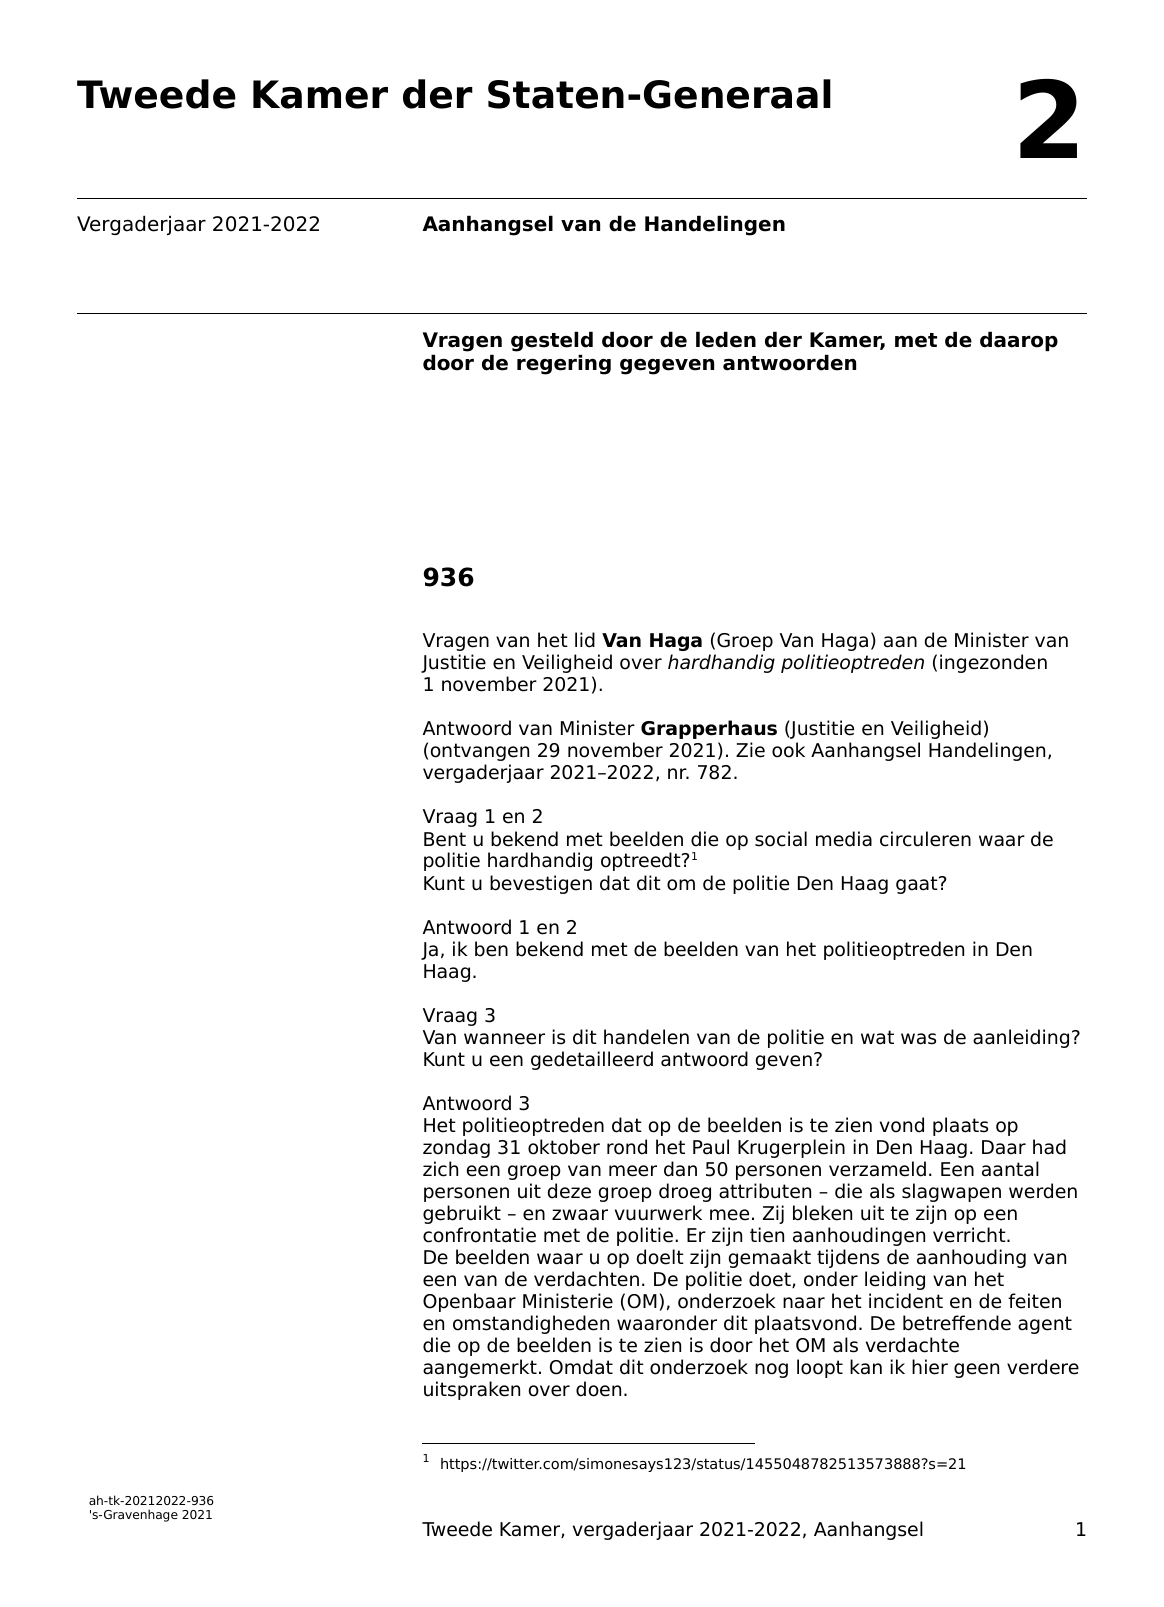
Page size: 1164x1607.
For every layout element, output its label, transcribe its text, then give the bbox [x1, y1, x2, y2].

text Kunt u bevestigen dat dit om de politie Den Haag gaat? [422, 872, 1087, 894]
table_cell Vergaderjaar 2021-2022 [77, 199, 422, 313]
text Vragen van het lid Van Haga (Groep Van Haga) aan de Minister van Justitie en Veiligheid over hardhandig politieoptreden (ingezonden 1 november 2021). [422, 630, 1087, 696]
text Het politieoptreden dat op de beelden is te zien vond plaats op zondag 31 oktober rond het Paul Krugerplein in Den Haag. Daar had zich een groep van meer dan 50 personen verzameld. Een aantal personen uit deze groep droeg attributen – die als slagwapen werden gebruikt – en zwaar vuurwerk mee. Zij bleken uit te zijn op een confrontatie met de politie. Er zijn tien aanhoudingen verricht. [422, 1115, 1087, 1247]
text 's-Gravenhage 2021 [88, 1508, 323, 1522]
table_cell Vragen gesteld door de leden der Kamer, met de daarop door de regering gegeven antwoorden [422, 314, 1087, 375]
text Vraag 1 en 2 [422, 806, 1087, 828]
text ah-tk-20212022-936 [88, 1494, 323, 1508]
text Bent u bekend met beelden die op social media circuleren waar de politie hardhandig optreedt? [422, 828, 1087, 872]
text Van wanneer is dit handelen van de politie en wat was de aanleiding? Kunt u een gedetailleerd antwoord geven? [422, 1027, 1087, 1071]
text Antwoord van Minister Grapperhaus (Justitie en Veiligheid) (ontvangen 29 november 2021). Zie ook Aanhangsel Handelingen, vergaderjaar 2021–2022, nr. 782. [422, 718, 1087, 784]
table_cell Aanhangsel van de Handelingen [422, 199, 1087, 313]
table_header 2 [886, 59, 1087, 198]
text https://twitter.com/simonesays123/status/1455048782513573888?s=21 [422, 1452, 1087, 1474]
text Antwoord 3 [422, 1093, 1087, 1115]
text Antwoord 1 en 2 [422, 917, 1087, 938]
text Ja, ik ben bekend met de beelden van het politieoptreden in Den Haag. [422, 938, 1087, 982]
text De beelden waar u op doelt zijn gemaakt tijdens de aanhouding van een van de verdachten. De politie doet, onder leiding van het Openbaar Ministerie (OM), onderzoek naar het incident en de feiten en omstandigheden waaronder dit plaatsvond. De betreffende agent die op de beelden is te zien is door het OM als verdachte aangemerkt. Omdat dit onderzoek nog loopt kan ik hier geen verdere uitspraken over doen. [422, 1247, 1087, 1401]
table_cell [77, 314, 422, 375]
table_header Tweede Kamer der Staten-Generaal [77, 59, 886, 198]
text 936 [422, 563, 1087, 592]
text Vraag 3 [422, 1005, 1087, 1027]
